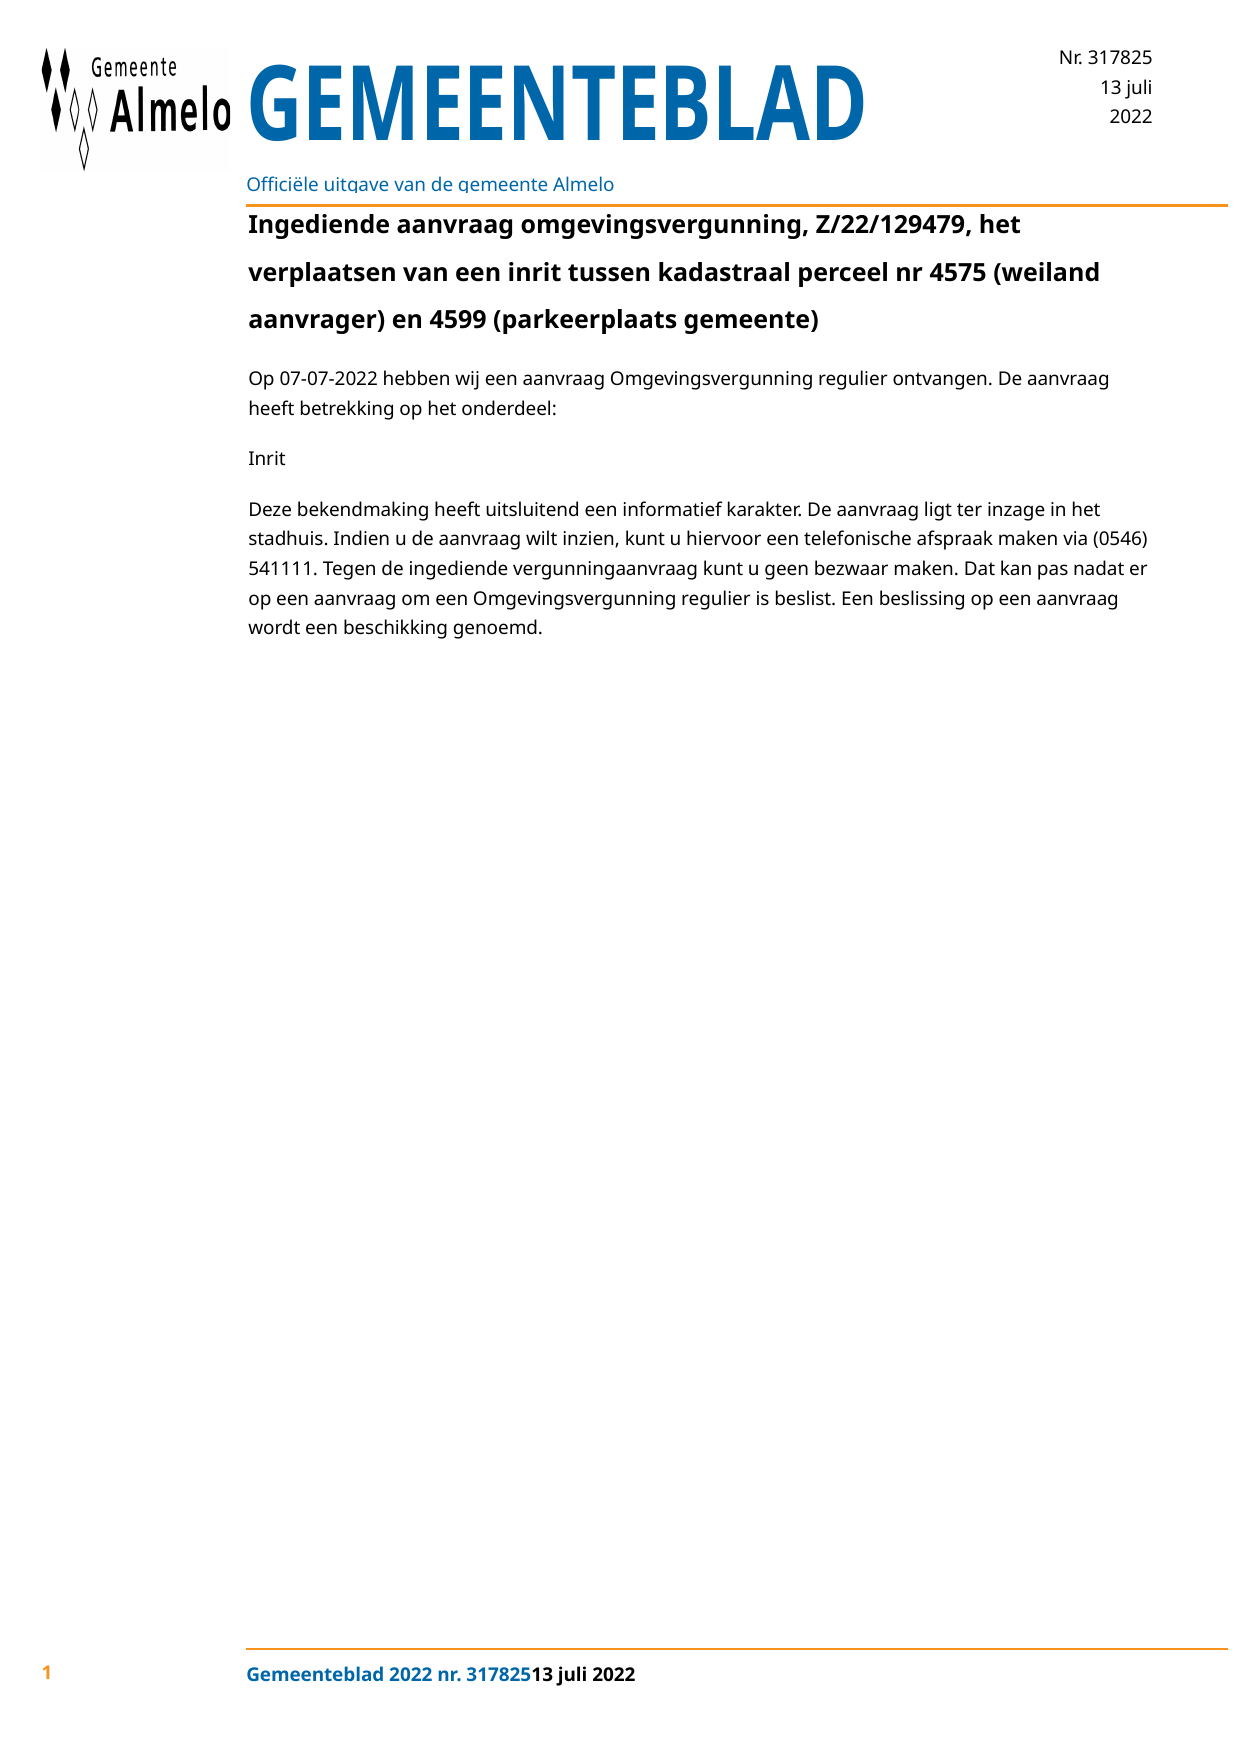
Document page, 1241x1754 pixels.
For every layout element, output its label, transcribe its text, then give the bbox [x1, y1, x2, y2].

text Ingediende aanvraag omgevingsvergunning, Z/22/129479, het verplaatsen van een inrit tussen kadastraal perceel nr 4575 (weiland aanvrager) en 4599 (parkeerplaats gemeente) [248, 207, 1152, 336]
text Deze bekendmaking heeft uitsluitend een informatief karakter. De aanvraag ligt ter inzage in het stadhuis. Indien u de aanvraag wilt inzien, kunt u hiervoor een telefonische afspraak maken via (0546) 541111. Tegen de ingediende vergunningaanvraag kunt u geen bezwaar maken. Dat kan pas nadat er op een aanvraag om een Omgevingsvergunning regulier is beslist. Een beslissing op een aanvraag wordt een beschikking genoemd. [248, 496, 1152, 640]
picture [41, 47, 231, 172]
text Inrit [248, 446, 1152, 471]
text Op 07-07-2022 hebben wij een aanvraag Omgevingsvergunning regulier ontvangen. De aanvraag heeft betrekking op het onderdeel: [248, 366, 1152, 421]
